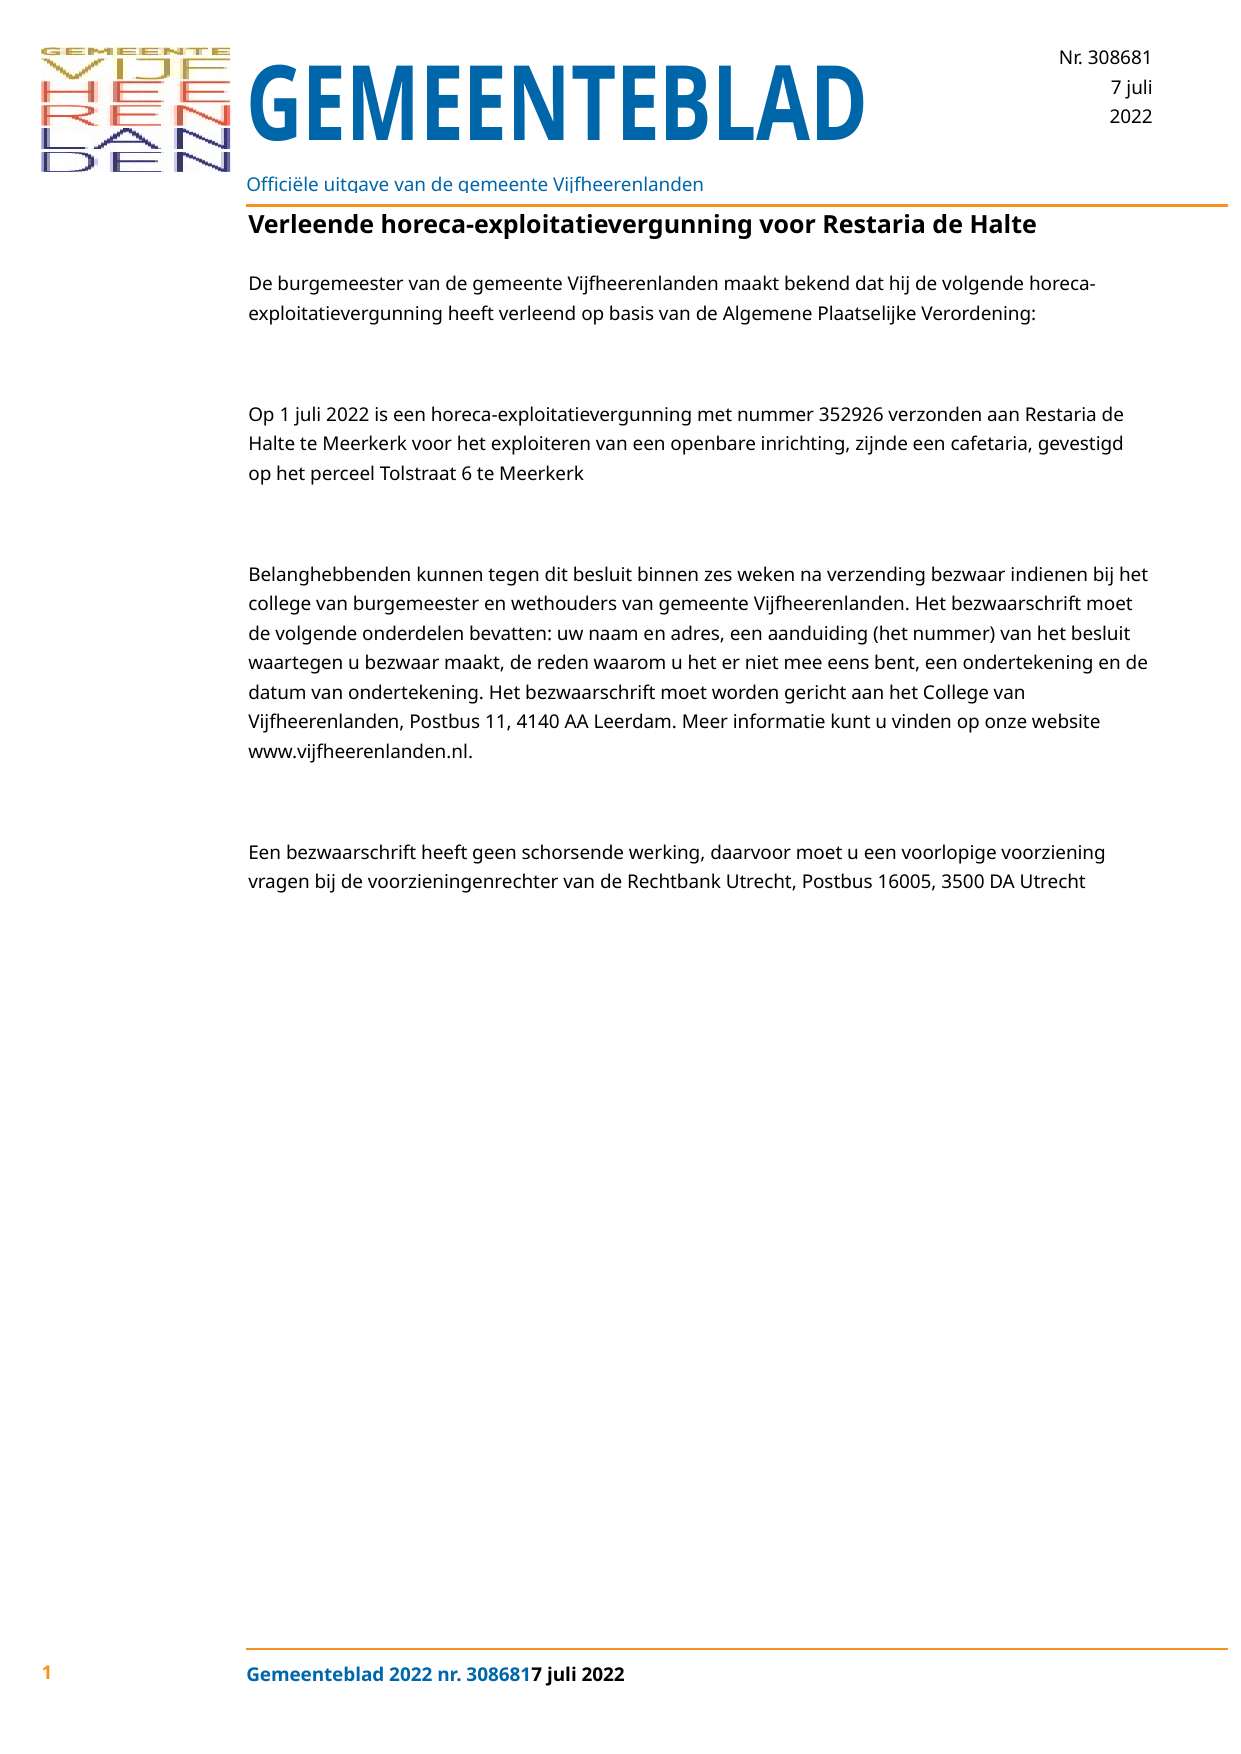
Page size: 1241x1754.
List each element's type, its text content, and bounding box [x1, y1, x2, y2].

text Belanghebbenden kunnen tegen dit besluit binnen zes weken na verzending bezwaar indienen bij het college van burgemeester en wethouders van gemeente Vijfheerenlanden. Het bezwaarschrift moet de volgende onderdelen bevatten: uw naam en adres, een aanduiding (het nummer) van het besluit waartegen u bezwaar maakt, de reden waarom u het er niet mee eens bent, een ondertekening en de datum van ondertekening. Het bezwaarschrift moet worden gericht aan het College van Vijfheerenlanden, Postbus 11, 4140 AA Leerdam. Meer informatie kunt u vinden op onze website www.vijfheerenlanden.nl. [248, 561, 1152, 764]
text Een bezwaarschrift heeft geen schorsende werking, daarvoor moet u een voorlopige voorziening vragen bij de voorzieningenrechter van de Rechtbank Utrecht, Postbus 16005, 3500 DA Utrecht [248, 839, 1152, 894]
picture [41, 47, 231, 172]
text Op 1 juli 2022 is een horeca-exploitatievergunning met nummer 352926 verzonden aan Restaria de Halte te Meerkerk voor het exploiteren van een openbare inrichting, zijnde een cafetaria, gevestigd op het perceel Tolstraat 6 te Meerkerk [248, 401, 1152, 486]
text Verleende horeca-exploitatievergunning voor Restaria de Halte [248, 207, 1152, 241]
text De burgemeester van de gemeente Vijfheerenlanden maakt bekend dat hij de volgende horeca-exploitatievergunning heeft verleend op basis van de Algemene Plaatselijke Verordening: [248, 270, 1152, 326]
